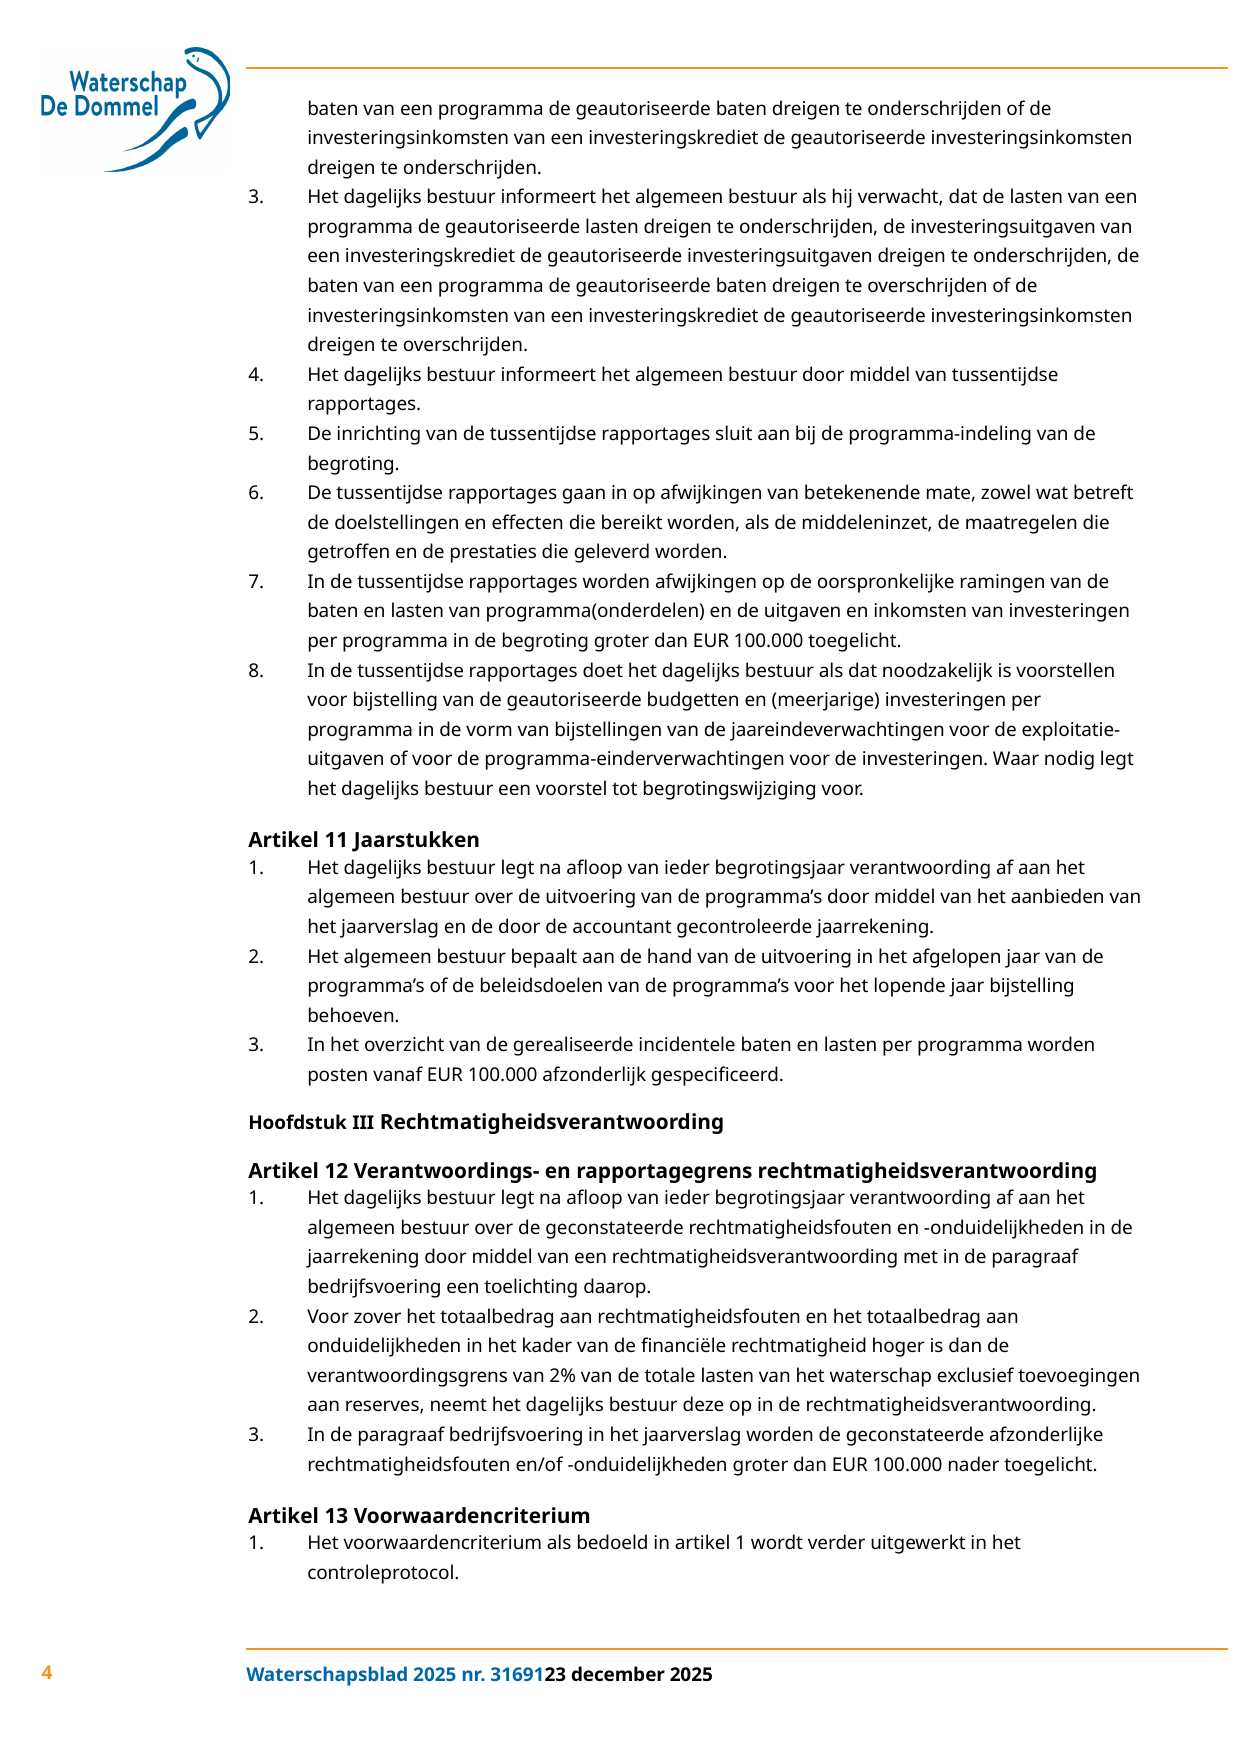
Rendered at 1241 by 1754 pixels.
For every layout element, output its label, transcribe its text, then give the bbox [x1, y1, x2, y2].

list Het dagelijks bestuur legt na afloop van ieder begrotingsjaar verantwoording af aan het algemeen bestuur over de uitvoering van de programma’s door middel van het aanbieden van het jaarverslag en de door de accountant gecontroleerde jaarrekening. [248, 854, 1152, 939]
list De tussentijdse rapportages gaan in op afwijkingen van betekenende mate, zowel wat betreft de doelstellingen en effecten die bereikt worden, als de middeleninzet, de maatregelen die getroffen en de prestaties die geleverd worden. [248, 479, 1152, 564]
list In de paragraaf bedrijfsvoering in het jaarverslag worden de geconstateerde afzonderlijke rechtmatigheidsfouten en/of -onduidelijkheden groter dan EUR 100.000 nader toegelicht. [248, 1421, 1152, 1476]
list In de tussentijdse rapportages worden afwijkingen op de oorspronkelijke ramingen van de baten en lasten van programma(onderdelen) en de uitgaven en inkomsten van investeringen per programma in de begroting groter dan EUR 100.000 toegelicht. [248, 568, 1152, 653]
list Voor zover het totaalbedrag aan rechtmatigheidsfouten en het totaalbedrag aan onduidelijkheden in het kader van de financiële rechtmatigheid hoger is dan de verantwoordingsgrens van 2% van de totale lasten van het waterschap exclusief toevoegingen aan reserves, neemt het dagelijks bestuur deze op in de rechtmatigheidsverantwoording. [248, 1303, 1152, 1417]
list Het dagelijks bestuur informeert het algemeen bestuur als hij verwacht, dat de lasten van een programma de geautoriseerde lasten dreigen te onderschrijden, de investeringsuitgaven van een investeringskrediet de geautoriseerde investeringsuitgaven dreigen te onderschrijden, de baten van een programma de geautoriseerde baten dreigen te overschrijden of de investeringsinkomsten van een investeringskrediet de geautoriseerde investeringsinkomsten dreigen te overschrijden. [248, 183, 1152, 357]
text Artikel 12 Verantwoordings- en rapportagegrens rechtmatigheidsverantwoording [248, 1156, 1152, 1184]
list Het dagelijks bestuur legt na afloop van ieder begrotingsjaar verantwoording af aan het algemeen bestuur over de geconstateerde rechtmatigheidsfouten en -onduidelijkheden in de jaarrekening door middel van een rechtmatigheidsverantwoording met in de paragraaf bedrijfsvoering een toelichting daarop. [248, 1184, 1152, 1299]
list In het overzicht van de gerealiseerde incidentele baten en lasten per programma worden posten vanaf EUR 100.000 afzonderlijk gespecificeerd. [248, 1032, 1152, 1087]
picture [45, 99, 51, 111]
picture [204, 47, 231, 76]
text Artikel 11 Jaarstukken [248, 826, 1152, 854]
picture [41, 47, 231, 172]
list Het dagelijks bestuur informeert het algemeen bestuur door middel van tussentijdse rapportages. [248, 361, 1152, 416]
text Artikel 13 Voorwaardencriterium [248, 1501, 1152, 1529]
list In de tussentijdse rapportages doet het dagelijks bestuur als dat noodzakelijk is voorstellen voor bijstelling van de geautoriseerde budgetten en (meerjarige) investeringen per programma in de vorm van bijstellingen van de jaareindeverwachtingen voor de exploitatie-uitgaven of voor de programma-einderverwachtingen voor de investeringen. Waar nodig legt het dagelijks bestuur een voorstel tot begrotingswijziging voor. [248, 657, 1152, 801]
list Het algemeen bestuur bepaalt aan de hand van de uitvoering in het afgelopen jaar van de programma’s of de beleidsdoelen van de programma’s voor het lopende jaar bijstelling behoeven. [248, 943, 1152, 1028]
list De inrichting van de tussentijdse rapportages sluit aan bij de programma-indeling van de begroting. [248, 420, 1152, 476]
picture [198, 118, 210, 131]
list Het voorwaardencriterium als bedoeld in artikel 1 wordt verder uitgewerkt in het controleprotocol. [248, 1529, 1152, 1585]
text Hoofdstuk III Rechtmatigheidsverantwoording [248, 1107, 1152, 1135]
list baten van een programma de geautoriseerde baten dreigen te onderschrijden of de investeringsinkomsten van een investeringskrediet de geautoriseerde investeringsinkomsten dreigen te onderschrijden. [248, 95, 1152, 180]
